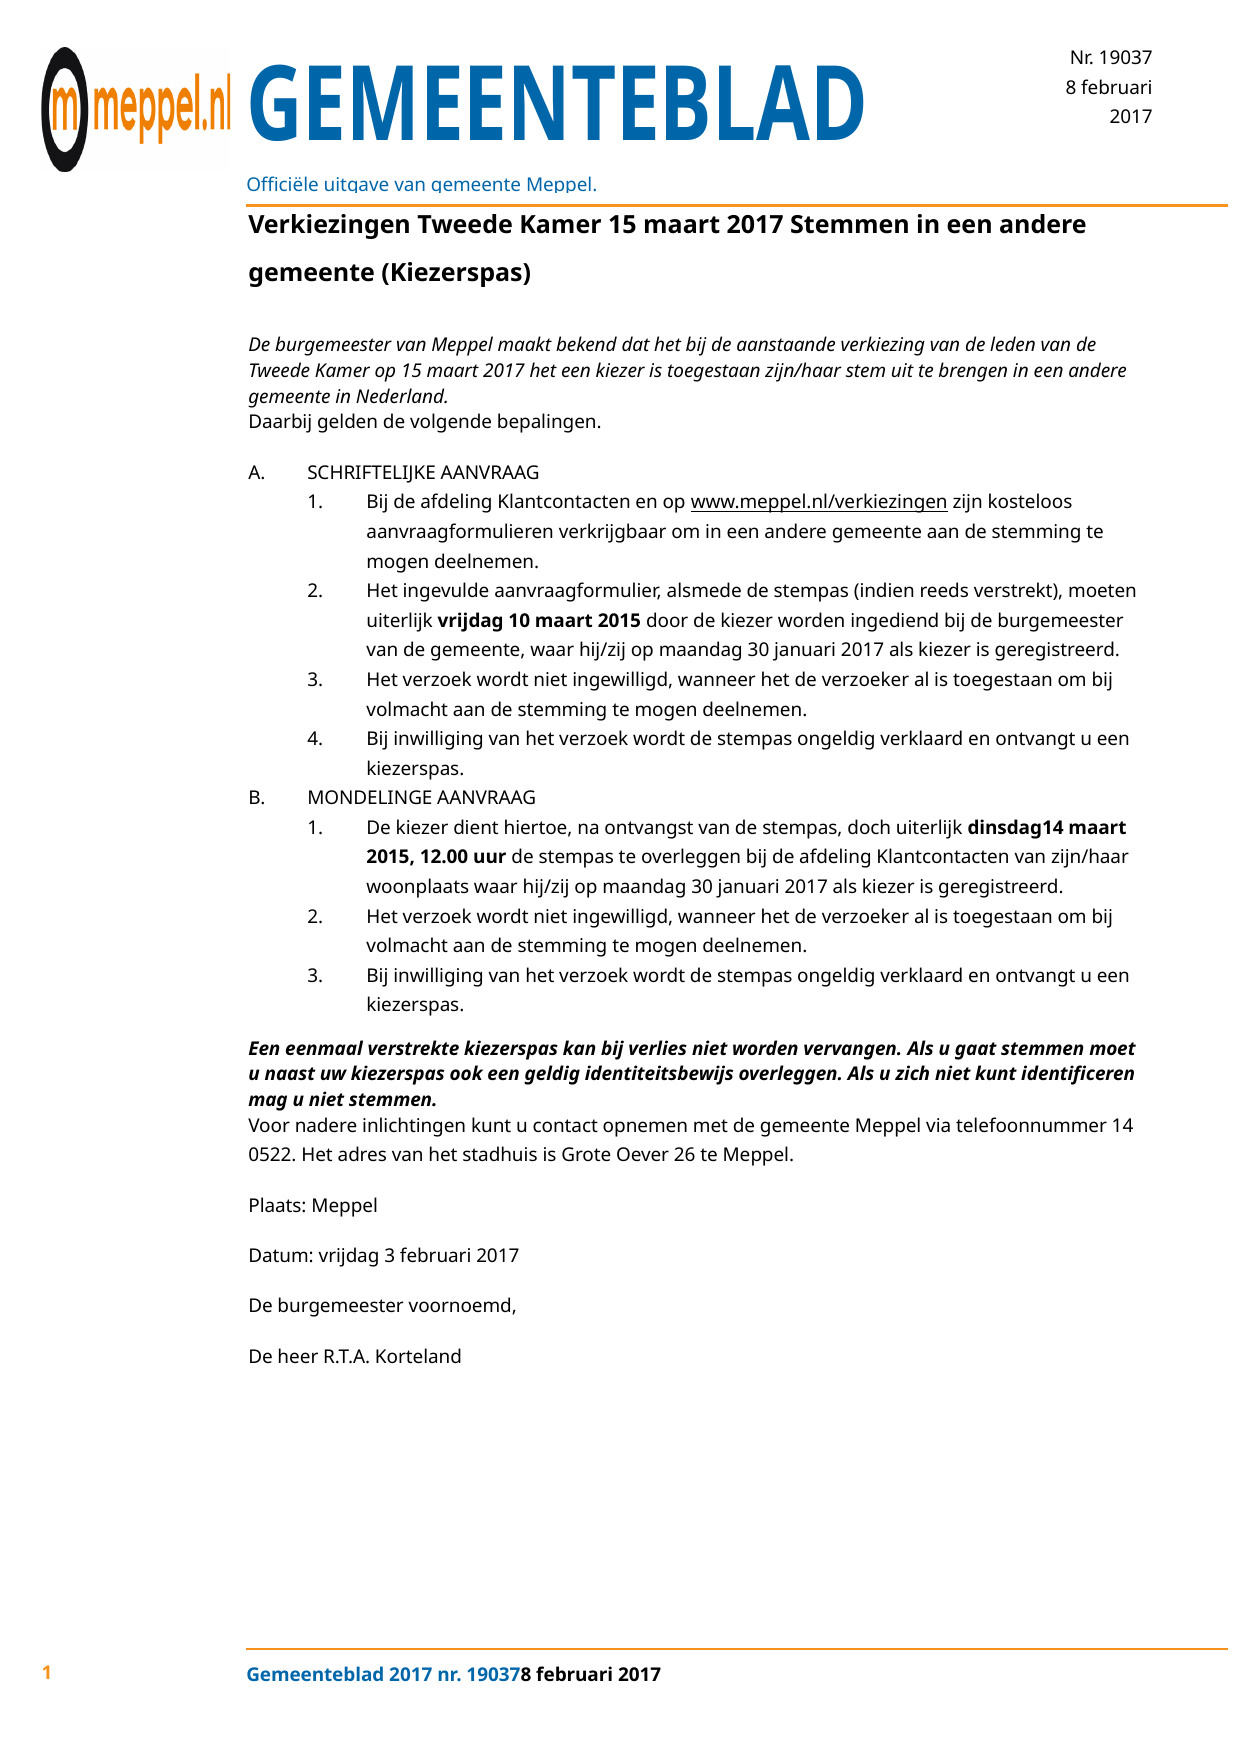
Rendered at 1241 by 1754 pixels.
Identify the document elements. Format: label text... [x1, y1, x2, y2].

list Bij inwilliging van het verzoek wordt de stempas ongeldig verklaard en ontvangt u een kiezerspas. [307, 725, 1152, 781]
list Het verzoek wordt niet ingewilligd, wanneer het de verzoeker al is toegestaan om bij volmacht aan de stemming te mogen deelnemen. [307, 903, 1152, 958]
text Voor nadere inlichtingen kunt u contact opnemen met de gemeente Meppel via telefoonnummer 14 0522. Het adres van het stadhuis is Grote Oever 26 te Meppel. [248, 1112, 1152, 1167]
text Datum: vrijdag 3 februari 2017 [248, 1242, 1152, 1268]
text De burgemeester van Meppel maakt bekend dat het bij de aanstaande verkiezing van de leden van de Tweede Kamer op 15 maart 2017 het een kiezer is toegestaan zijn/haar stem uit te brengen in een andere gemeente in Nederland. [248, 331, 1152, 409]
list Bij de afdeling Klantcontacten en op www.meppel.nl/verkiezingen zijn kosteloos aanvraagformulieren verkrijgbaar om in een andere gemeente aan de stemming te mogen deelnemen. [307, 489, 1152, 573]
text Daarbij gelden de volgende bepalingen. [248, 409, 1152, 434]
list MONDELINGE AANVRAAG [248, 784, 1152, 810]
text Een eenmaal verstrekte kiezerspas kan bij verlies niet worden vervangen. Als u gaat stemmen moet u naast uw kiezerspas ook een geldig identiteitsbewijs overleggen. Als u zich niet kunt identificeren mag u niet stemmen. [248, 1035, 1152, 1112]
list Bij inwilliging van het verzoek wordt de stempas ongeldig verklaard en ontvangt u een kiezerspas. [307, 962, 1152, 1017]
picture [41, 47, 231, 172]
text Plaats: Meppel [248, 1192, 1152, 1218]
text De heer R.T.A. Korteland [248, 1343, 1152, 1369]
list Het verzoek wordt niet ingewilligd, wanneer het de verzoeker al is toegestaan om bij volmacht aan de stemming te mogen deelnemen. [307, 666, 1152, 721]
text De burgemeester voornoemd, [248, 1293, 1152, 1318]
text Verkiezingen Tweede Kamer 15 maart 2017 Stemmen in een andere gemeente (Kiezerspas) [248, 207, 1152, 288]
list SCHRIFTELIJKE AANVRAAG [248, 459, 1152, 485]
list Het ingevulde aanvraagformulier, alsmede de stempas (indien reeds verstrekt), moeten uiterlijk vrijdag 10 maart 2015 door de kiezer worden ingediend bij de burgemeester van de gemeente, waar hij/zij op maandag 30 januari 2017 als kiezer is geregistreerd. [307, 577, 1152, 662]
list De kiezer dient hiertoe, na ontvangst van de stempas, doch uiterlijk dinsdag14 maart 2015, 12.00 uur de stempas te overleggen bij de afdeling Klantcontacten van zijn/haar woonplaats waar hij/zij op maandag 30 januari 2017 als kiezer is geregistreerd. [307, 814, 1152, 899]
